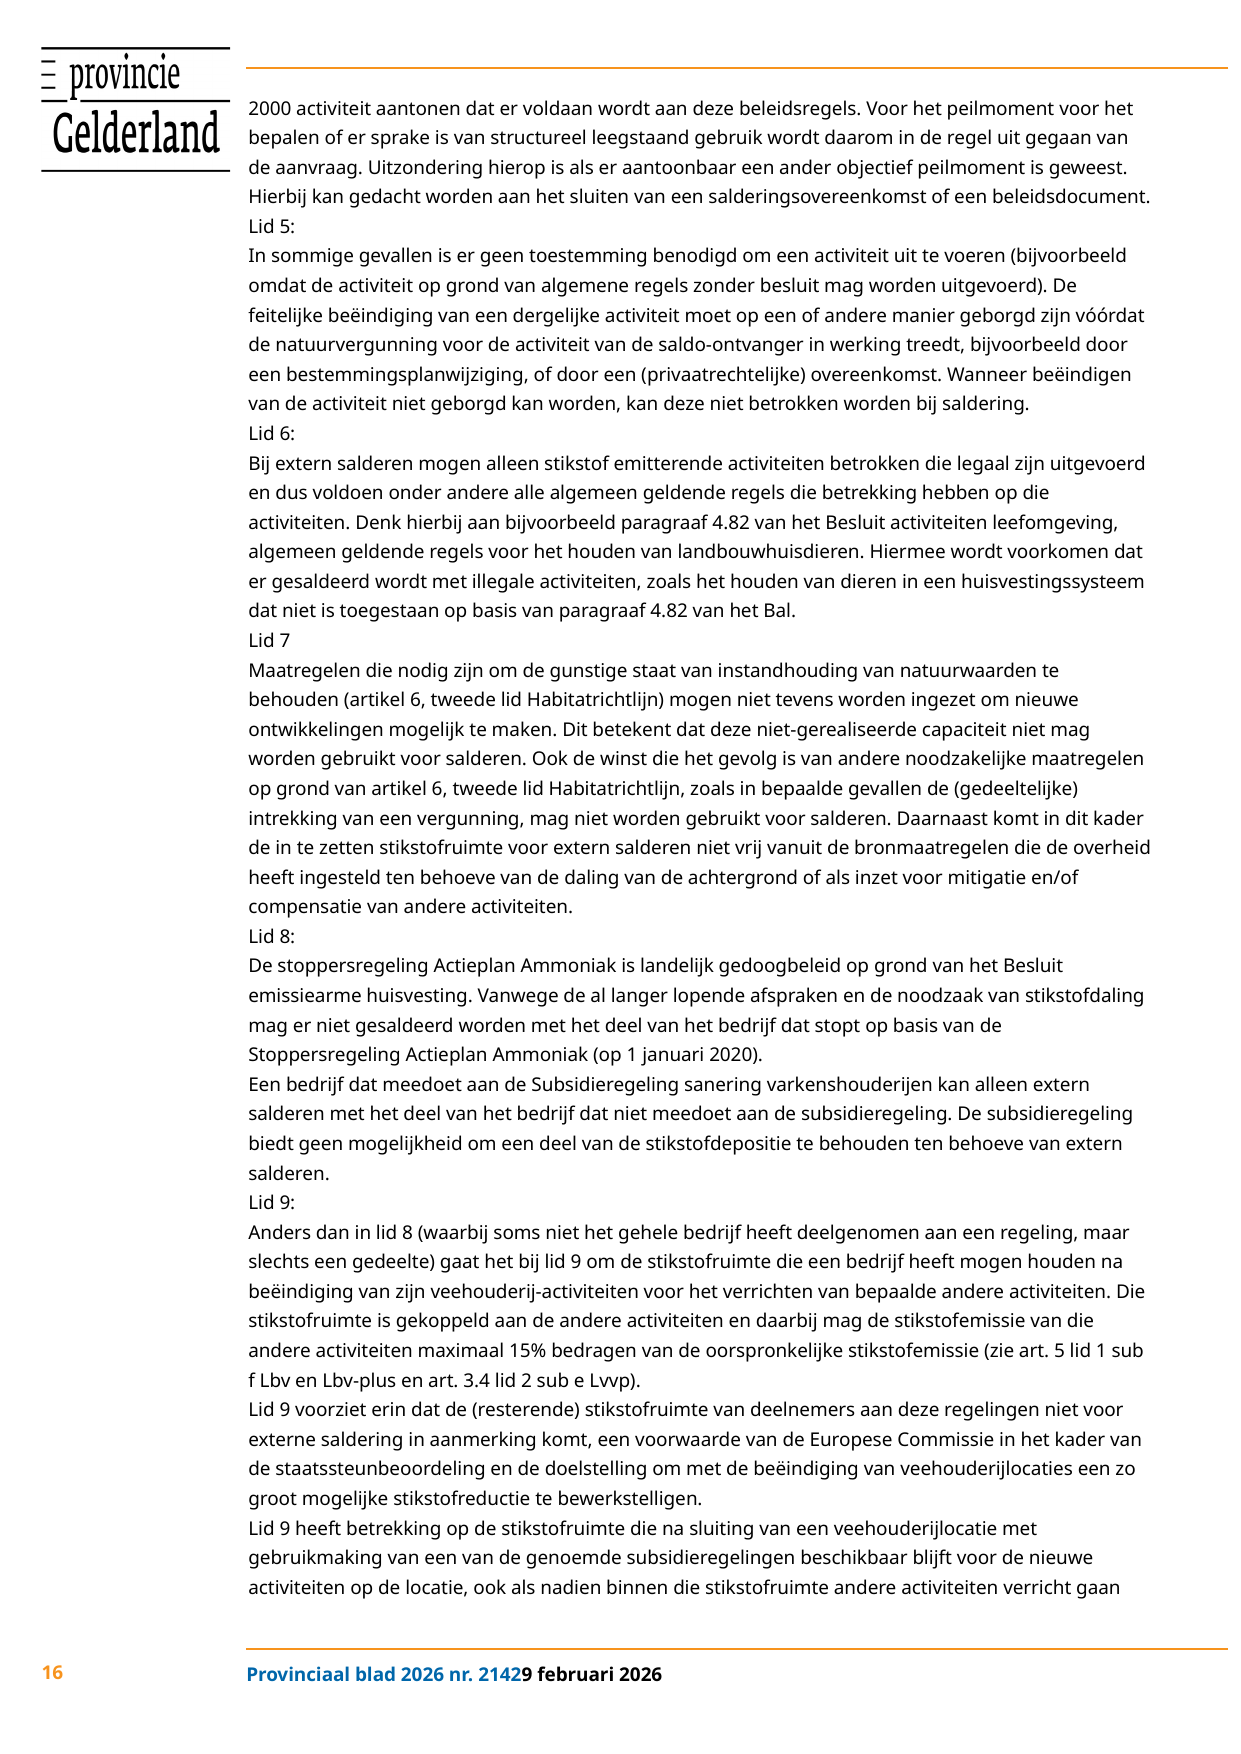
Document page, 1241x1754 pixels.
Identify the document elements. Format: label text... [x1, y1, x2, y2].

text Lid 8: [248, 923, 1152, 949]
text Maatregelen die nodig zijn om de gunstige staat van instandhouding van natuurwaarden te behouden (artikel 6, tweede lid Habitatrichtlijn) mogen niet tevens worden ingezet om nieuwe ontwikkelingen mogelijk te maken. Dit betekent dat deze niet-gerealiseerde capaciteit niet mag worden gebruikt voor salderen. Ook de winst die het gevolg is van andere noodzakelijke maatregelen op grond van artikel 6, tweede lid Habitatrichtlijn, zoals in bepaalde gevallen de (gedeeltelijke) intrekking van een vergunning, mag niet worden gebruikt voor salderen. Daarnaast komt in dit kader de in te zetten stikstofruimte voor extern salderen niet vrij vanuit de bronmaatregelen die de overheid heeft ingesteld ten behoeve van de daling van de achtergrond of als inzet voor mitigatie en/of compensatie van andere activiteiten. [248, 657, 1152, 919]
text Lid 9 voorziet erin dat de (resterende) stikstofruimte van deelnemers aan deze regelingen niet voor externe saldering in aanmerking komt, een voorwaarde van de Europese Commissie in het kader van de staatssteunbeoordeling en de doelstelling om met de beëindiging van veehouderijlocaties een zo groot mogelijke stikstofreductie te bewerkstelligen. [248, 1396, 1152, 1511]
text Lid 5: [248, 213, 1152, 239]
text 2000 activiteit aantonen dat er voldaan wordt aan deze beleidsregels. Voor het peilmoment voor het bepalen of er sprake is van structureel leegstaand gebruik wordt daarom in de regel uit gegaan van de aanvraag. Uitzondering hierop is als er aantoonbaar een ander objectief peilmoment is geweest. Hierbij kan gedacht worden aan het sluiten van een salderingsovereenkomst of een beleidsdocument. [248, 95, 1152, 209]
text Anders dan in lid 8 (waarbij soms niet het gehele bedrijf heeft deelgenomen aan een regeling, maar slechts een gedeelte) gaat het bij lid 9 om de stikstofruimte die een bedrijf heeft mogen houden na beëindiging van zijn veehouderij-activiteiten voor het verrichten van bepaalde andere activiteiten. Die stikstofruimte is gekoppeld aan de andere activiteiten en daarbij mag de stikstofemissie van die andere activiteiten maximaal 15% bedragen van de oorspronkelijke stikstofemissie (zie art. 5 lid 1 sub f Lbv en Lbv-plus en art. 3.4 lid 2 sub e Lvvp). [248, 1219, 1152, 1393]
text In sommige gevallen is er geen toestemming benodigd om een activiteit uit te voeren (bijvoorbeeld omdat de activiteit op grond van algemene regels zonder besluit mag worden uitgevoerd). De feitelijke beëindiging van een dergelijke activiteit moet op een of andere manier geborgd zijn vóórdat de natuurvergunning voor de activiteit van de saldo-ontvanger in werking treedt, bijvoorbeeld door een bestemmingsplanwijziging, of door een (privaatrechtelijke) overeenkomst. Wanneer beëindigen van de activiteit niet geborgd kan worden, kan deze niet betrokken worden bij saldering. [248, 243, 1152, 416]
picture [41, 47, 231, 172]
text Lid 7 [248, 627, 1152, 653]
text De stoppersregeling Actieplan Ammoniak is landelijk gedoogbeleid op grond van het Besluit emissiearme huisvesting. Vanwege de al langer lopende afspraken en de noodzaak van stikstofdaling mag er niet gesaldeerd worden met het deel van het bedrijf dat stopt op basis van de Stoppersregeling Actieplan Ammoniak (op 1 januari 2020). [248, 953, 1152, 1067]
text Bij extern salderen mogen alleen stikstof emitterende activiteiten betrokken die legaal zijn uitgevoerd en dus voldoen onder andere alle algemeen geldende regels die betrekking hebben op die activiteiten. Denk hierbij aan bijvoorbeeld paragraaf 4.82 van het Besluit activiteiten leefomgeving, algemeen geldende regels voor het houden van landbouwhuisdieren. Hiermee wordt voorkomen dat er gesaldeerd wordt met illegale activiteiten, zoals het houden van dieren in een huisvestingssysteem dat niet is toegestaan op basis van paragraaf 4.82 van het Bal. [248, 450, 1152, 623]
text Lid 9 heeft betrekking op de stikstofruimte die na sluiting van een veehouderijlocatie met gebruikmaking van een van de genoemde subsidieregelingen beschikbaar blijft voor de nieuwe activiteiten op de locatie, ook als nadien binnen die stikstofruimte andere activiteiten verricht gaan [248, 1515, 1152, 1600]
text Lid 6: [248, 420, 1152, 446]
text Lid 9: [248, 1189, 1152, 1215]
text Een bedrijf dat meedoet aan de Subsidieregeling sanering varkenshouderijen kan alleen extern salderen met het deel van het bedrijf dat niet meedoet aan de subsidieregeling. De subsidieregeling biedt geen mogelijkheid om een deel van de stikstofdepositie te behouden ten behoeve van extern salderen. [248, 1071, 1152, 1186]
